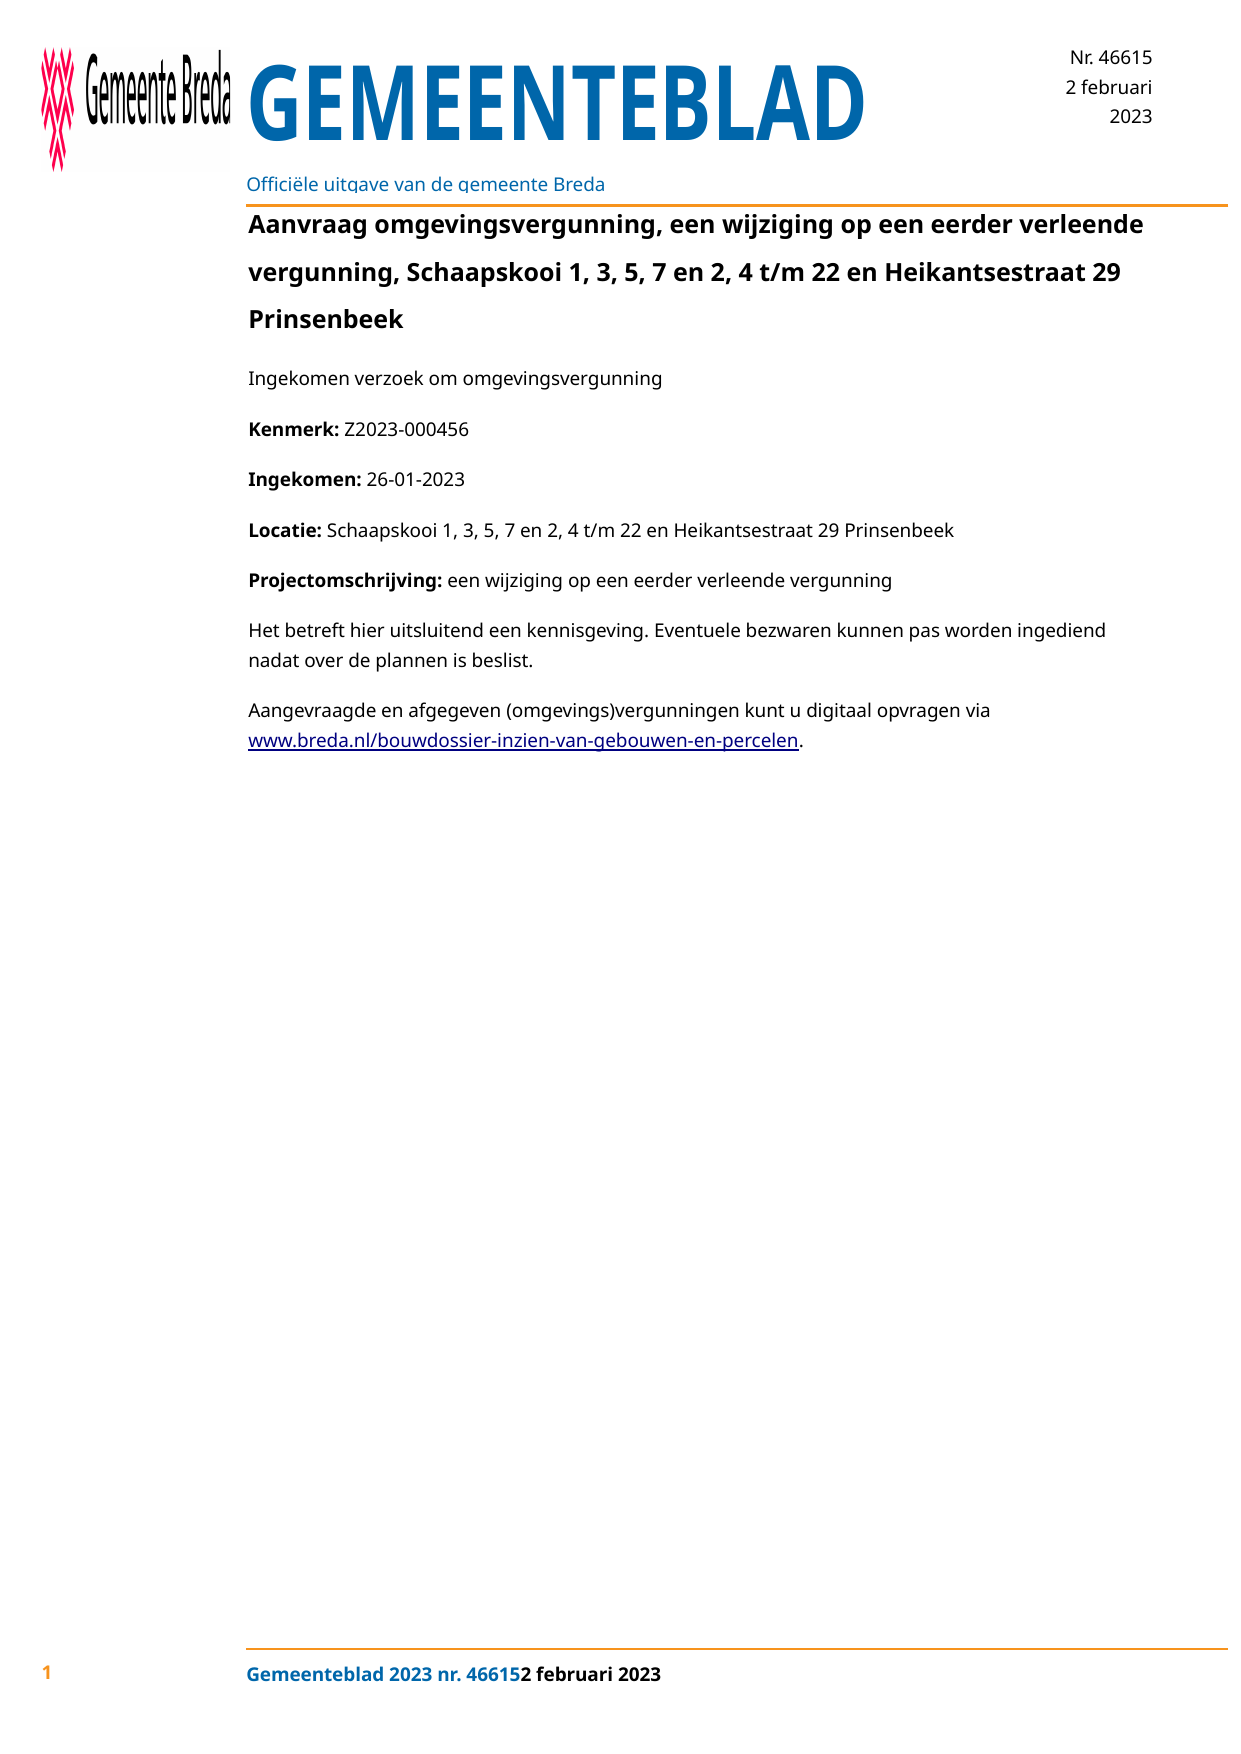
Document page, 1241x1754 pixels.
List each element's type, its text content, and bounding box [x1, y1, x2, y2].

text Projectomschrijving: een wijziging op een eerder verleende vergunning [248, 567, 1152, 593]
text Ingekomen verzoek om omgevingsvergunning [248, 366, 1152, 391]
text Het betreft hier uitsluitend een kennisgeving. Eventuele bezwaren kunnen pas worden ingediend nadat over de plannen is beslist. [248, 618, 1152, 673]
text Locatie: Schaapskooi 1, 3, 5, 7 en 2, 4 t/m 22 en Heikantsestraat 29 Prinsenbeek [248, 517, 1152, 542]
text Aanvraag omgevingsvergunning, een wijziging op een eerder verleende vergunning, Schaapskooi 1, 3, 5, 7 en 2, 4 t/m 22 en Heikantsestraat 29 Prinsenbeek [248, 207, 1152, 336]
text Aangevraagde en afgegeven (omgevings)vergunningen kunt u digitaal opvragen via www.breda.nl/bouwdossier-inzien-van-gebouwen-en-percelen. [248, 698, 1152, 753]
text Ingekomen: 26-01-2023 [248, 466, 1152, 492]
text Kenmerk: Z2023-000456 [248, 416, 1152, 442]
picture [41, 47, 231, 172]
